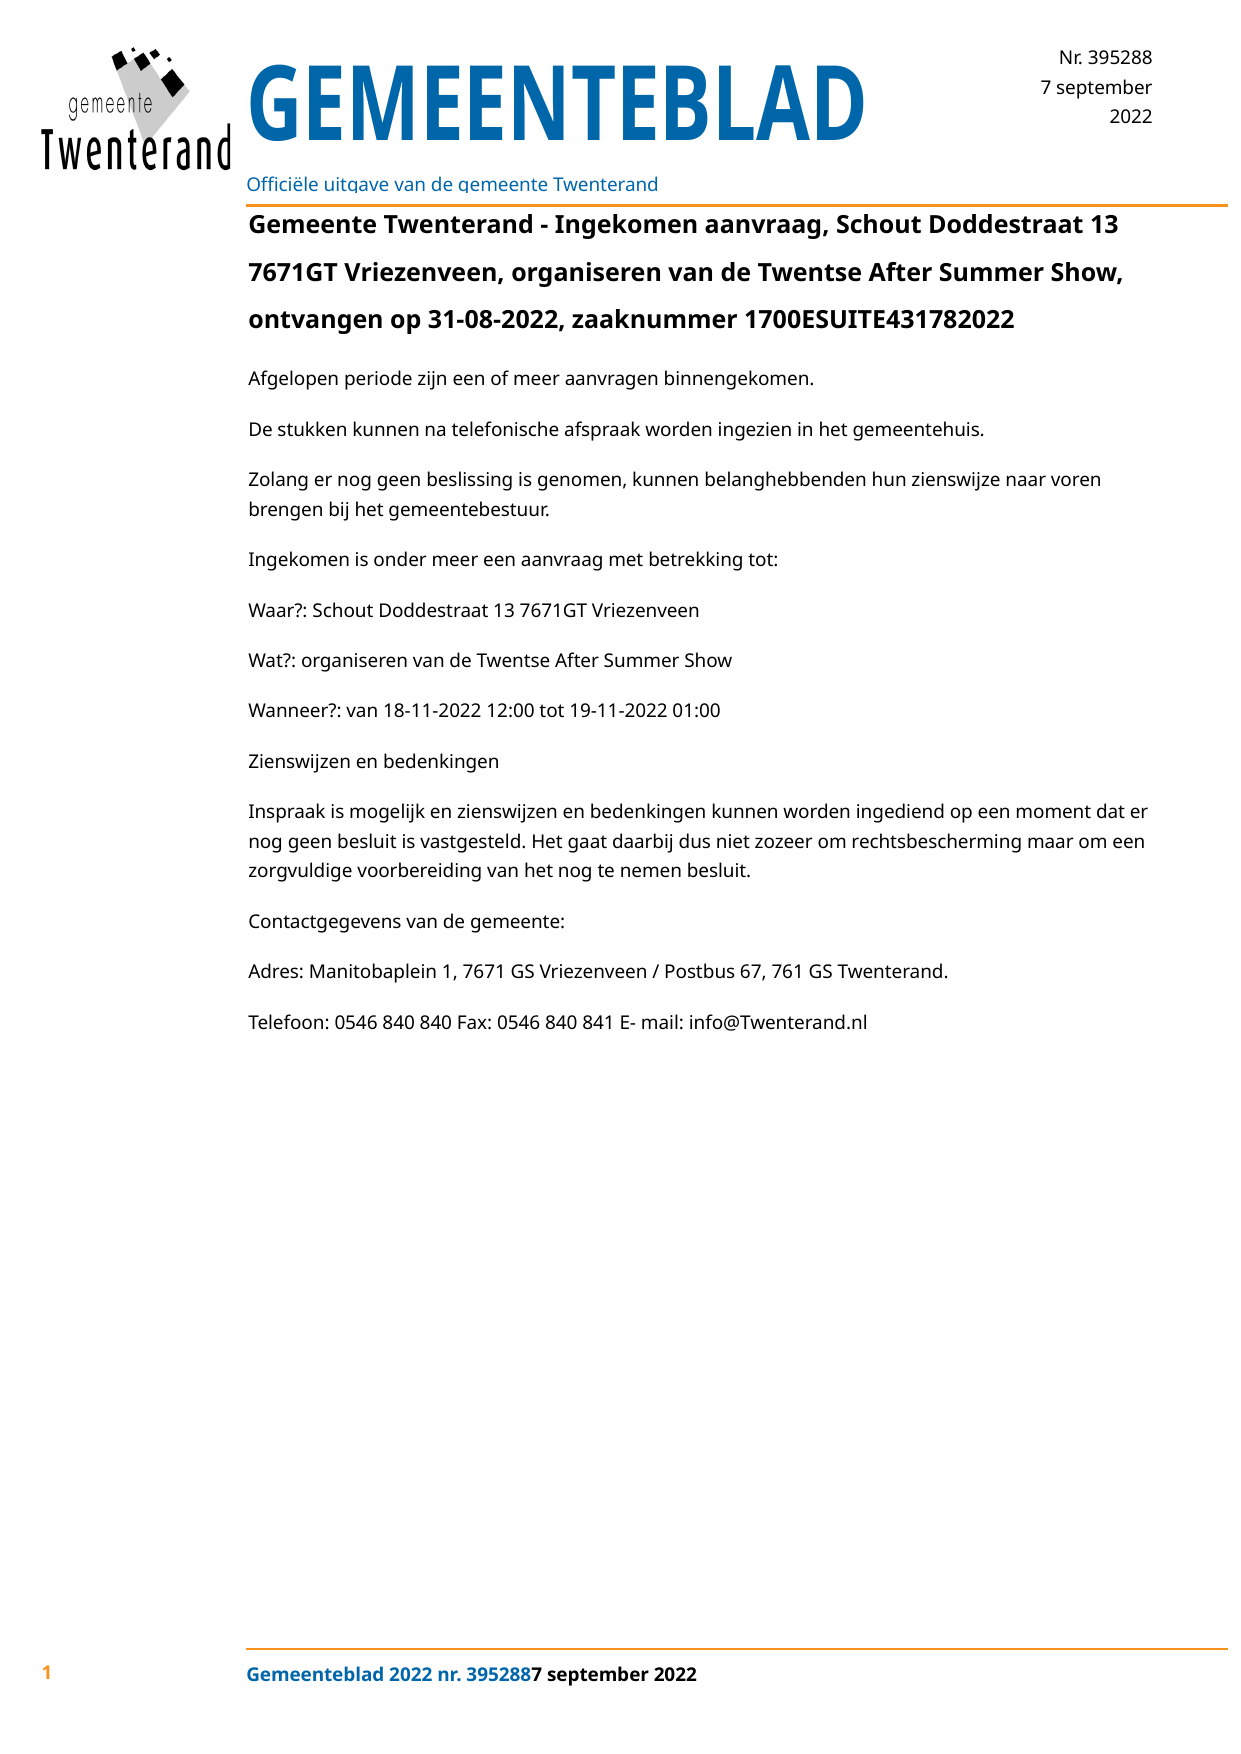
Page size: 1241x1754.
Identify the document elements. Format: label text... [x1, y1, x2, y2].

text Afgelopen periode zijn een of meer aanvragen binnengekomen. [248, 366, 1152, 391]
picture [41, 47, 231, 172]
text Waar?: Schout Doddestraat 13 7671GT Vriezenveen [248, 597, 1152, 622]
text Wanneer?: van 18-11-2022 12:00 tot 19-11-2022 01:00 [248, 698, 1152, 723]
text Inspraak is mogelijk en zienswijzen en bedenkingen kunnen worden ingediend op een moment dat er nog geen besluit is vastgesteld. Het gaat daarbij dus niet zozeer om rechtsbescherming maar om een zorgvuldige voorbereiding van het nog te nemen besluit. [248, 798, 1152, 883]
text Adres: Manitobaplein 1, 7671 GS Vriezenveen / Postbus 67, 761 GS Twenterand. [248, 958, 1152, 984]
text Zolang er nog geen beslissing is genomen, kunnen belanghebbenden hun zienswijze naar voren brengen bij het gemeentebestuur. [248, 466, 1152, 522]
text Ingekomen is onder meer een aanvraag met betrekking tot: [248, 546, 1152, 572]
text Zienswijzen en bedenkingen [248, 748, 1152, 774]
text Gemeente Twenterand - Ingekomen aanvraag, Schout Doddestraat 13 7671GT Vriezenveen, organiseren van de Twentse After Summer Show, ontvangen op 31-08-2022, zaaknummer 1700ESUITE431782022 [248, 207, 1152, 336]
text Wat?: organiseren van de Twentse After Summer Show [248, 647, 1152, 673]
text De stukken kunnen na telefonische afspraak worden ingezien in het gemeentehuis. [248, 416, 1152, 442]
text Telefoon: 0546 840 840 Fax: 0546 840 841 E- mail: info@Twenterand.nl [248, 1009, 1152, 1034]
text Contactgegevens van de gemeente: [248, 908, 1152, 934]
